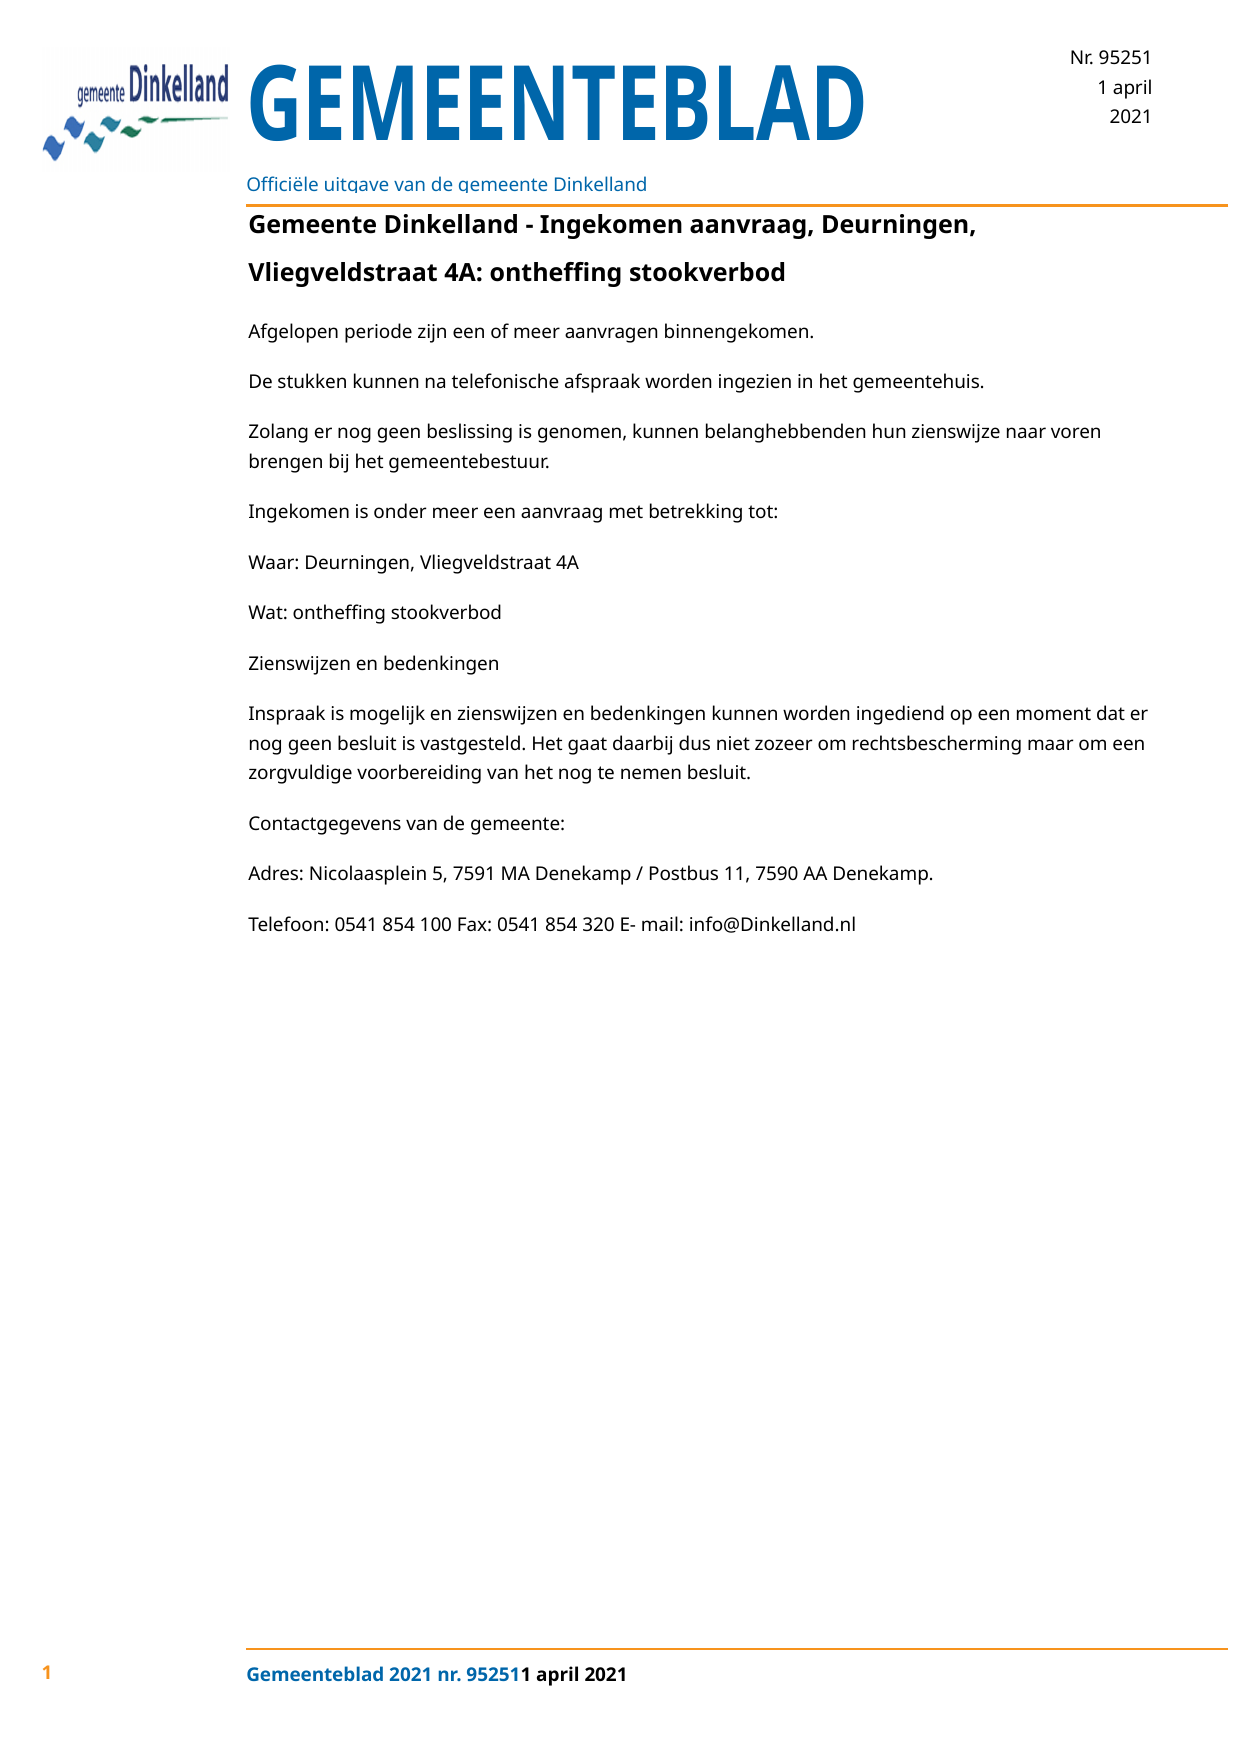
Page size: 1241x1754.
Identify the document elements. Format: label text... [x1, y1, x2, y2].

text Adres: Nicolaasplein 5, 7591 MA Denekamp / Postbus 11, 7590 AA Denekamp. [248, 860, 1152, 886]
text Zolang er nog geen beslissing is genomen, kunnen belanghebbenden hun zienswijze naar voren brengen bij het gemeentebestuur. [248, 419, 1152, 474]
text Wat: ontheffing stookverbod [248, 599, 1152, 625]
text De stukken kunnen na telefonische afspraak worden ingezien in het gemeentehuis. [248, 368, 1152, 394]
text Ingekomen is onder meer een aanvraag met betrekking tot: [248, 499, 1152, 524]
picture [41, 47, 231, 172]
text Inspraak is mogelijk en zienswijzen en bedenkingen kunnen worden ingediend op een moment dat er nog geen besluit is vastgesteld. Het gaat daarbij dus niet zozeer om rechtsbescherming maar om een zorgvuldige voorbereiding van het nog te nemen besluit. [248, 700, 1152, 785]
text Contactgegevens van de gemeente: [248, 810, 1152, 836]
text Gemeente Dinkelland - Ingekomen aanvraag, Deurningen, Vliegveldstraat 4A: ontheffing stookverbod [248, 207, 1152, 288]
text Waar: Deurningen, Vliegveldstraat 4A [248, 549, 1152, 575]
text Zienswijzen en bedenkingen [248, 650, 1152, 676]
text Afgelopen periode zijn een of meer aanvragen binnengekomen. [248, 318, 1152, 344]
text Telefoon: 0541 854 100 Fax: 0541 854 320 E- mail: info@Dinkelland.nl [248, 911, 1152, 937]
